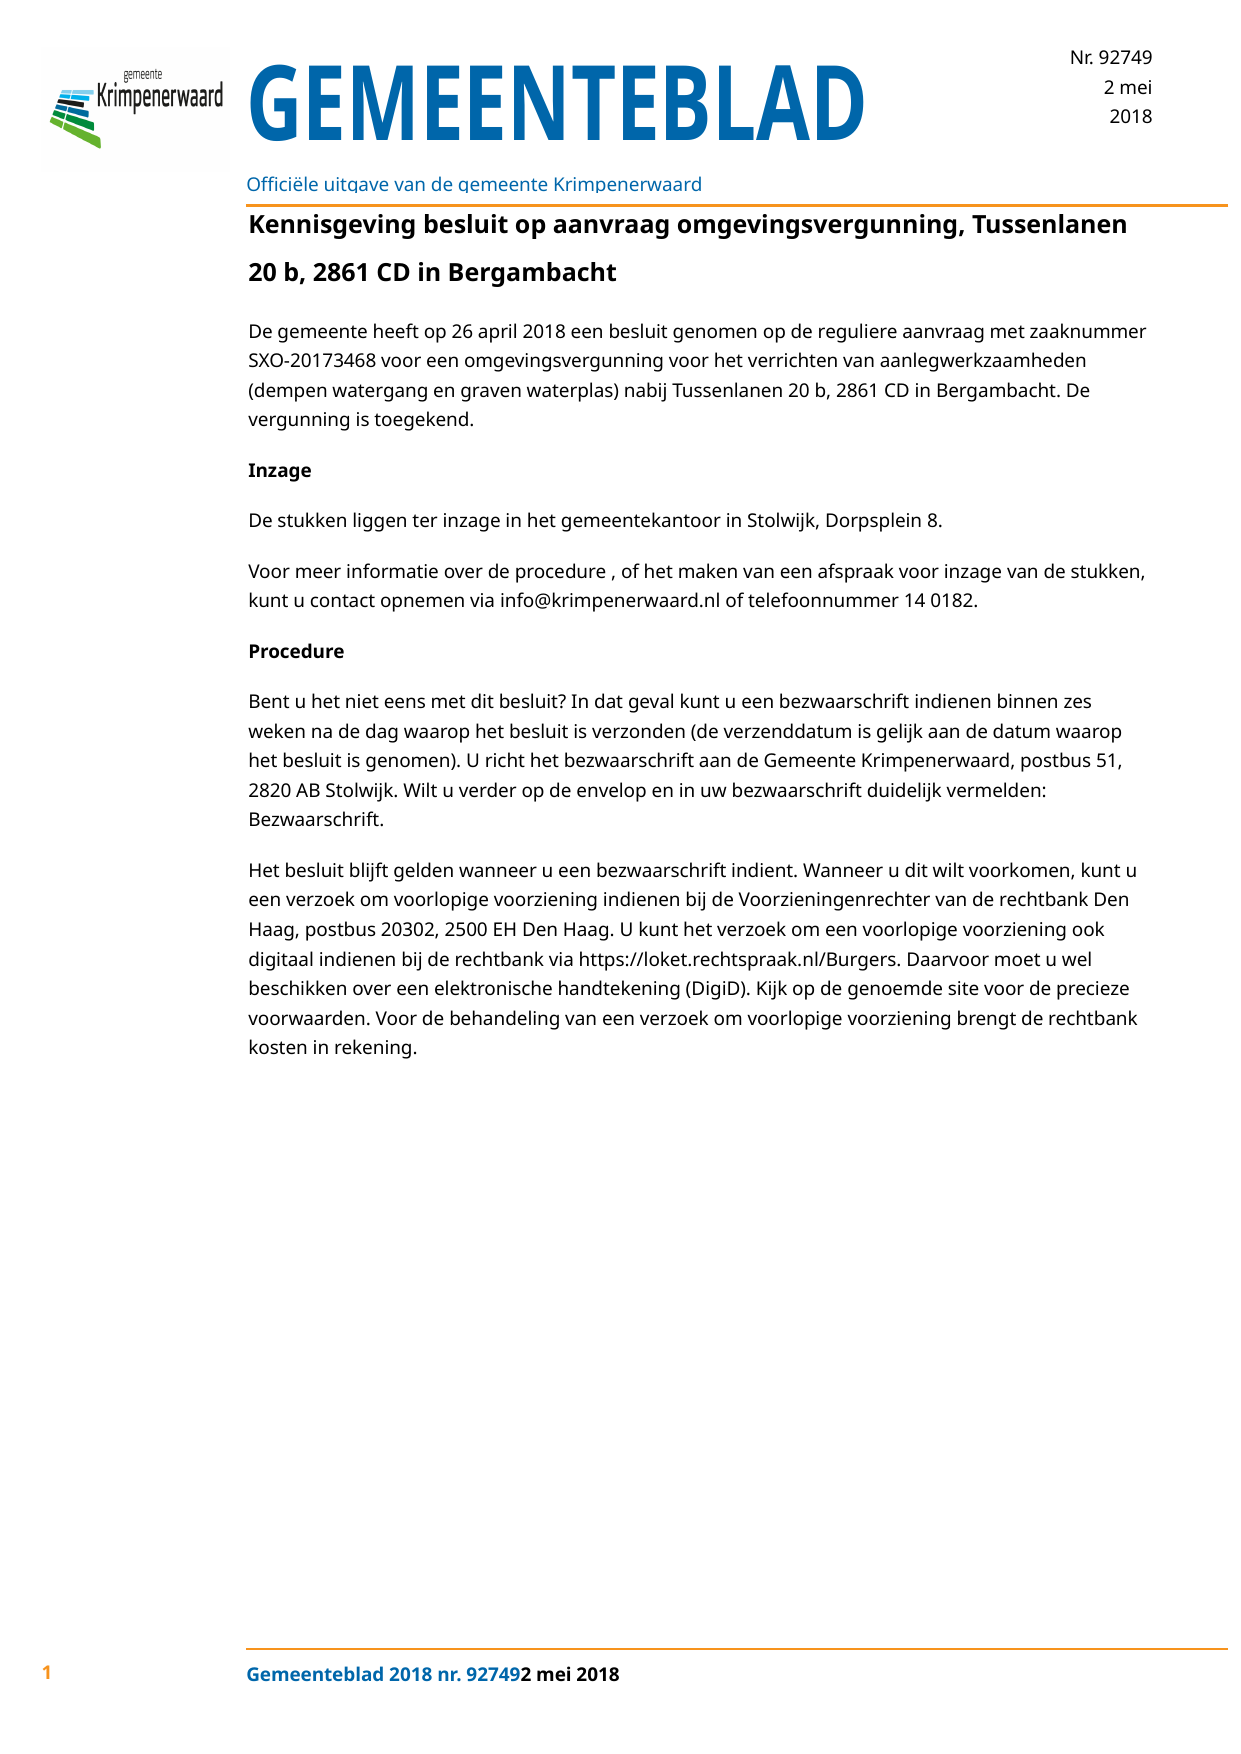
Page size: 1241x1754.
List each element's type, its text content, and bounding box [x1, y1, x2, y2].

picture [41, 47, 231, 172]
text De stukken liggen ter inzage in het gemeentekantoor in Stolwijk, Dorpsplein 8. [248, 507, 1152, 533]
text De gemeente heeft op 26 april 2018 een besluit genomen op de reguliere aanvraag met zaaknummer SXO-20173468 voor een omgevingsvergunning voor het verrichten van aanlegwerkzaamheden (dempen watergang en graven waterplas) nabij Tussenlanen 20 b, 2861 CD in Bergambacht. De vergunning is toegekend. [248, 318, 1152, 432]
text Het besluit blijft gelden wanneer u een bezwaarschrift indient. Wanneer u dit wilt voorkomen, kunt u een verzoek om voorlopige voorziening indienen bij de Voorzieningenrechter van de rechtbank Den Haag, postbus 20302, 2500 EH Den Haag. U kunt het verzoek om een voorlopige voorziening ook digitaal indienen bij de rechtbank via https://loket.rechtspraak.nl/Burgers. Daarvoor moet u wel beschikken over een elektronische handtekening (DigiD). Kijk op de genoemde site voor de precieze voorwaarden. Voor de behandeling van een verzoek om voorlopige voorziening brengt de rechtbank kosten in rekening. [248, 857, 1152, 1060]
text Voor meer informatie over de procedure , of het maken van een afspraak voor inzage van de stukken, kunt u contact opnemen via info@krimpenerwaard.nl of telefoonnummer 14 0182. [248, 558, 1152, 613]
text Kennisgeving besluit op aanvraag omgevingsvergunning, Tussenlanen 20 b, 2861 CD in Bergambacht [248, 207, 1152, 288]
text Procedure [248, 638, 1152, 664]
text Bent u het niet eens met dit besluit? In dat geval kunt u een bezwaarschrift indienen binnen zes weken na de dag waarop het besluit is verzonden (de verzenddatum is gelijk aan de datum waarop het besluit is genomen). U richt het bezwaarschrift aan de Gemeente Krimpenerwaard, postbus 51, 2820 AB Stolwijk. Wilt u verder op de envelop en in uw bezwaarschrift duidelijk vermelden: Bezwaarschrift. [248, 688, 1152, 832]
text Inzage [248, 457, 1152, 483]
